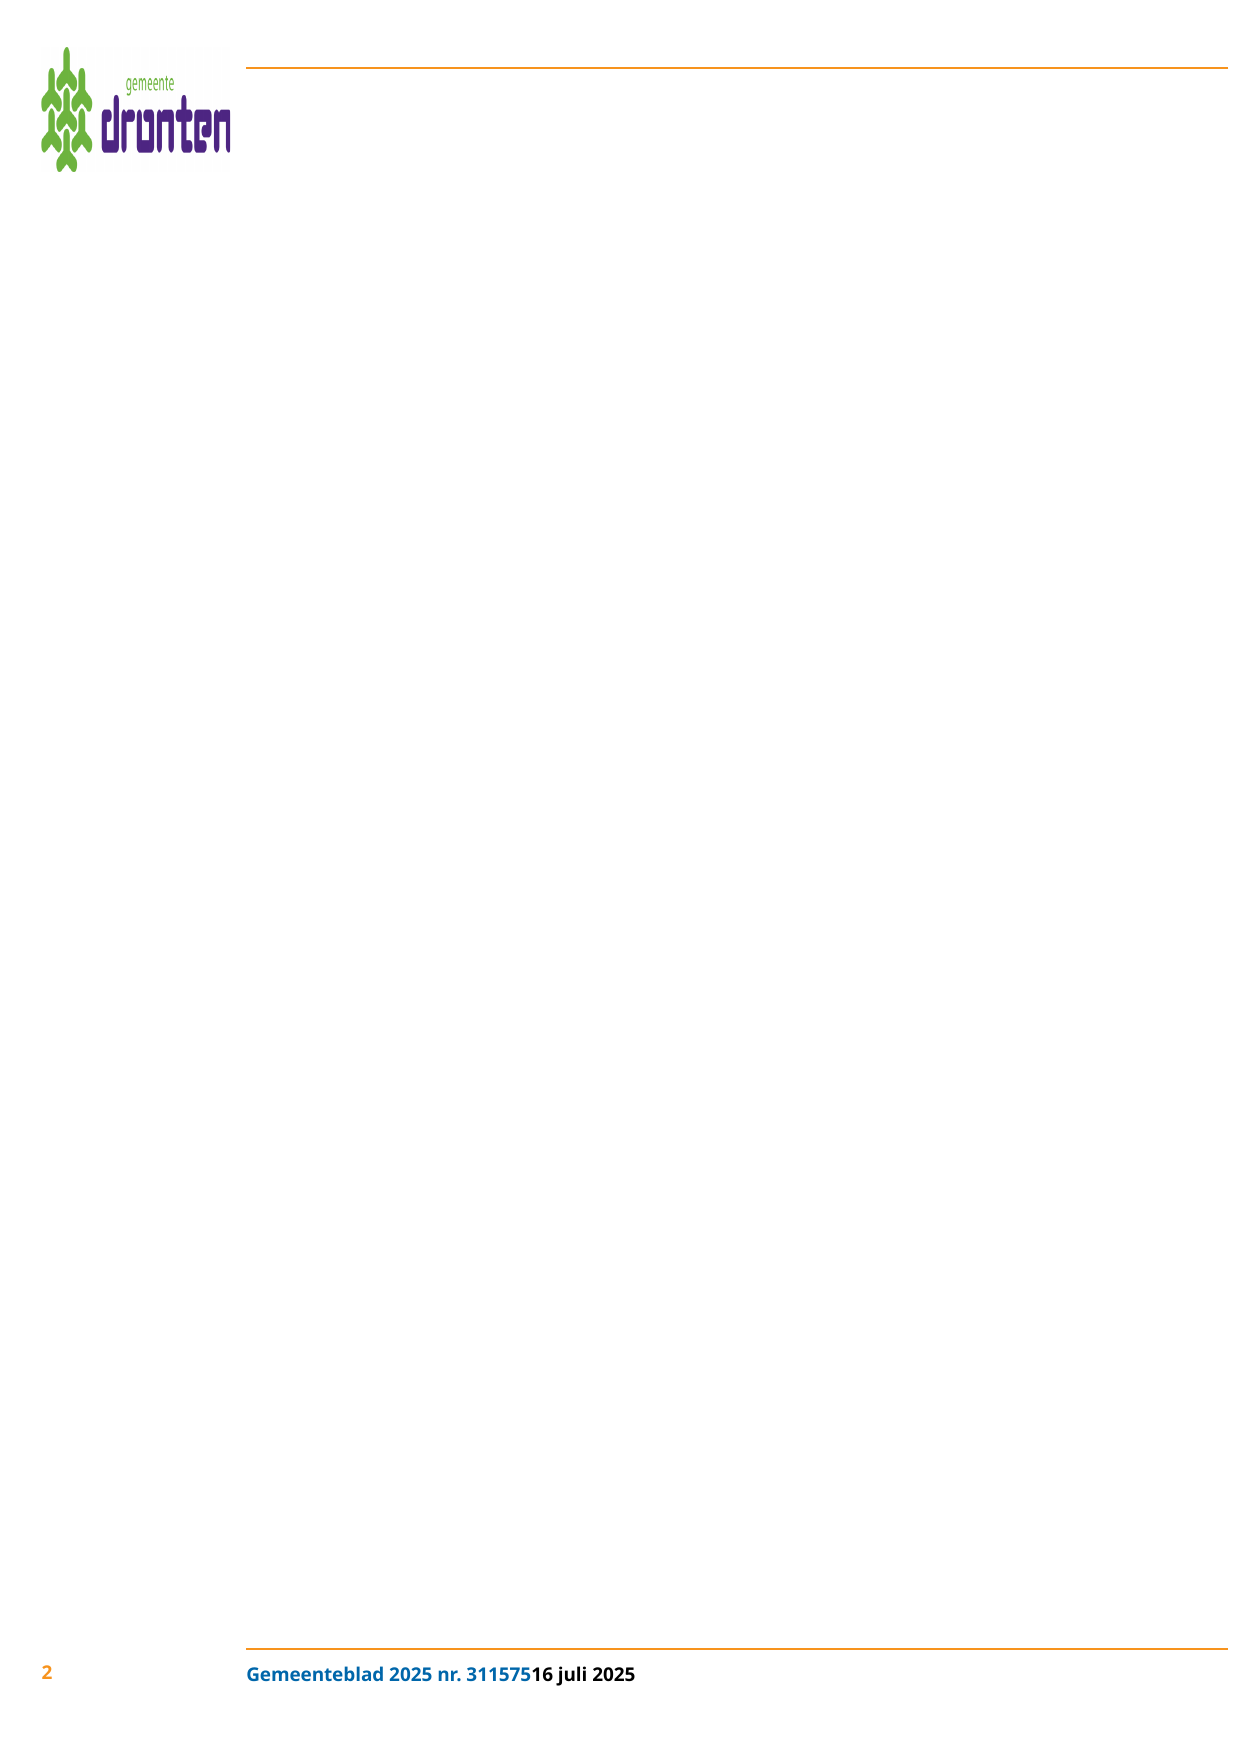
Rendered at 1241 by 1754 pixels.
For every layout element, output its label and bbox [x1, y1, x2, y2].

picture [41, 47, 231, 172]
